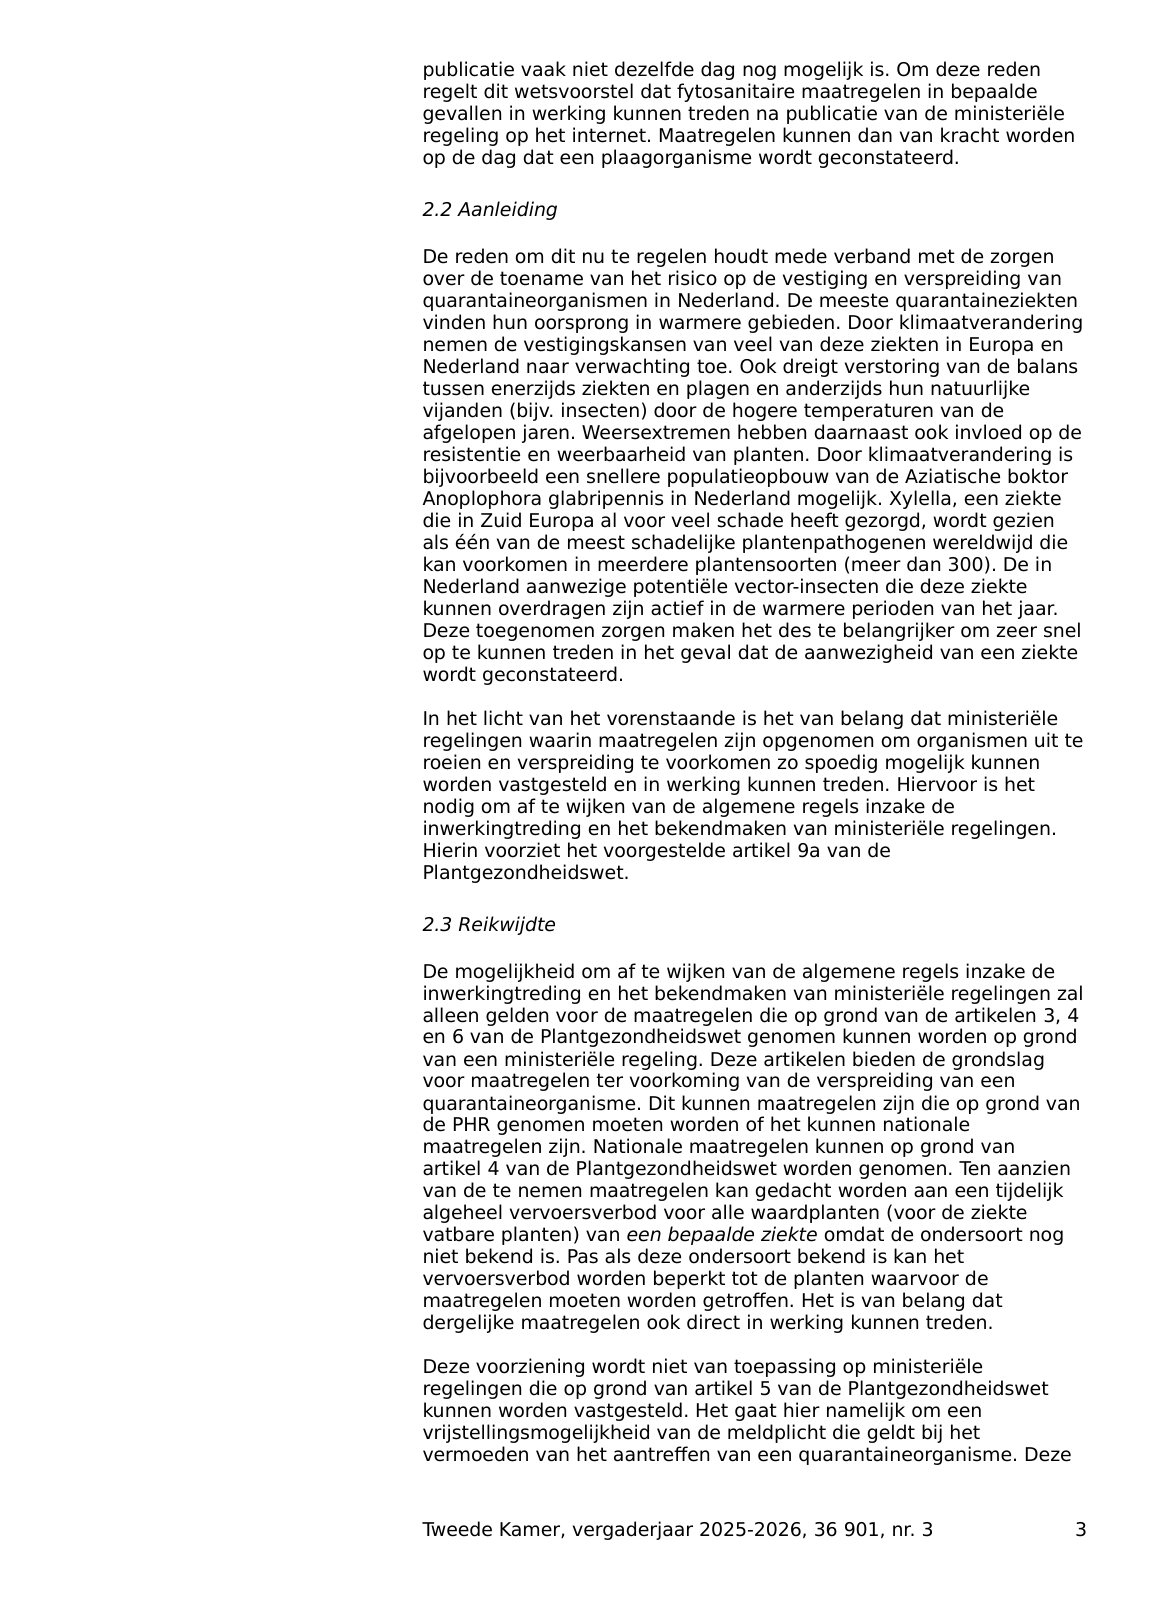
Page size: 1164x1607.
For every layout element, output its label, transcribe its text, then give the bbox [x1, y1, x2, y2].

subtitle 2.3 Reikwijdte [422, 913, 1087, 936]
text publicatie vaak niet dezelfde dag nog mogelijk is. Om deze reden regelt dit wetsvoorstel dat fytosanitaire maatregelen in bepaalde gevallen in werking kunnen treden na publicatie van de ministeriële regeling op het internet. Maatregelen kunnen dan van kracht worden op de dag dat een plaagorganisme wordt geconstateerd. [422, 59, 1087, 169]
text De reden om dit nu te regelen houdt mede verband met de zorgen over de toename van het risico op de vestiging en verspreiding van quarantaineorganismen in Nederland. De meeste quarantaineziekten vinden hun oorsprong in warmere gebieden. Door klimaatverandering nemen de vestigingskansen van veel van deze ziekten in Europa en Nederland naar verwachting toe. Ook dreigt verstoring van de balans tussen enerzijds ziekten en plagen en anderzijds hun natuurlijke vijanden (bijv. insecten) door de hogere temperaturen van de afgelopen jaren. Weersextremen hebben daarnaast ook invloed op de resistentie en weerbaarheid van planten. Door klimaatverandering is bijvoorbeeld een snellere populatieopbouw van de Aziatische boktor Anoplophora glabripennis in Nederland mogelijk. Xylella, een ziekte die in Zuid Europa al voor veel schade heeft gezorgd, wordt gezien als één van de meest schadelijke plantenpathogenen wereldwijd die kan voorkomen in meerdere plantensoorten (meer dan 300). De in Nederland aanwezige potentiële vector-insecten die deze ziekte kunnen overdragen zijn actief in de warmere perioden van het jaar. Deze toegenomen zorgen maken het des te belangrijker om zeer snel op te kunnen treden in het geval dat de aanwezigheid van een ziekte wordt geconstateerd. [422, 246, 1087, 686]
text In het licht van het vorenstaande is het van belang dat ministeriële regelingen waarin maatregelen zijn opgenomen om organismen uit te roeien en verspreiding te voorkomen zo spoedig mogelijk kunnen worden vastgesteld en in werking kunnen treden. Hiervoor is het nodig om af te wijken van de algemene regels inzake de inwerkingtreding en het bekendmaken van ministeriële regelingen. Hierin voorziet het voorgestelde artikel 9a van de Plantgezondheidswet. [422, 708, 1087, 883]
subtitle 2.2 Aanleiding [422, 199, 1087, 221]
text Deze voorziening wordt niet van toepassing op ministeriële regelingen die op grond van artikel 5 van de Plantgezondheidswet kunnen worden vastgesteld. Het gaat hier namelijk om een vrijstellingsmogelijkheid van de meldplicht die geldt bij het vermoeden van het aantreffen van een quarantaineorganisme. Deze [422, 1356, 1087, 1466]
text De mogelijkheid om af te wijken van de algemene regels inzake de inwerkingtreding en het bekendmaken van ministeriële regelingen zal alleen gelden voor de maatregelen die op grond van de artikelen 3, 4 en 6 van de Plantgezondheidswet genomen kunnen worden op grond van een ministeriële regeling. Deze artikelen bieden de grondslag voor maatregelen ter voorkoming van de verspreiding van een quarantaineorganisme. Dit kunnen maatregelen zijn die op grond van de PHR genomen moeten worden of het kunnen nationale maatregelen zijn. Nationale maatregelen kunnen op grond van artikel 4 van de Plantgezondheidswet worden genomen. Ten aanzien van de te nemen maatregelen kan gedacht worden aan een tijdelijk algeheel vervoersverbod voor alle waardplanten (voor de ziekte vatbare planten) van een bepaalde ziekte omdat de ondersoort nog niet bekend is. Pas als deze ondersoort bekend is kan het vervoersverbod worden beperkt tot de planten waarvoor de maatregelen moeten worden getroffen. Het is van belang dat dergelijke maatregelen ook direct in werking kunnen treden. [422, 961, 1087, 1334]
